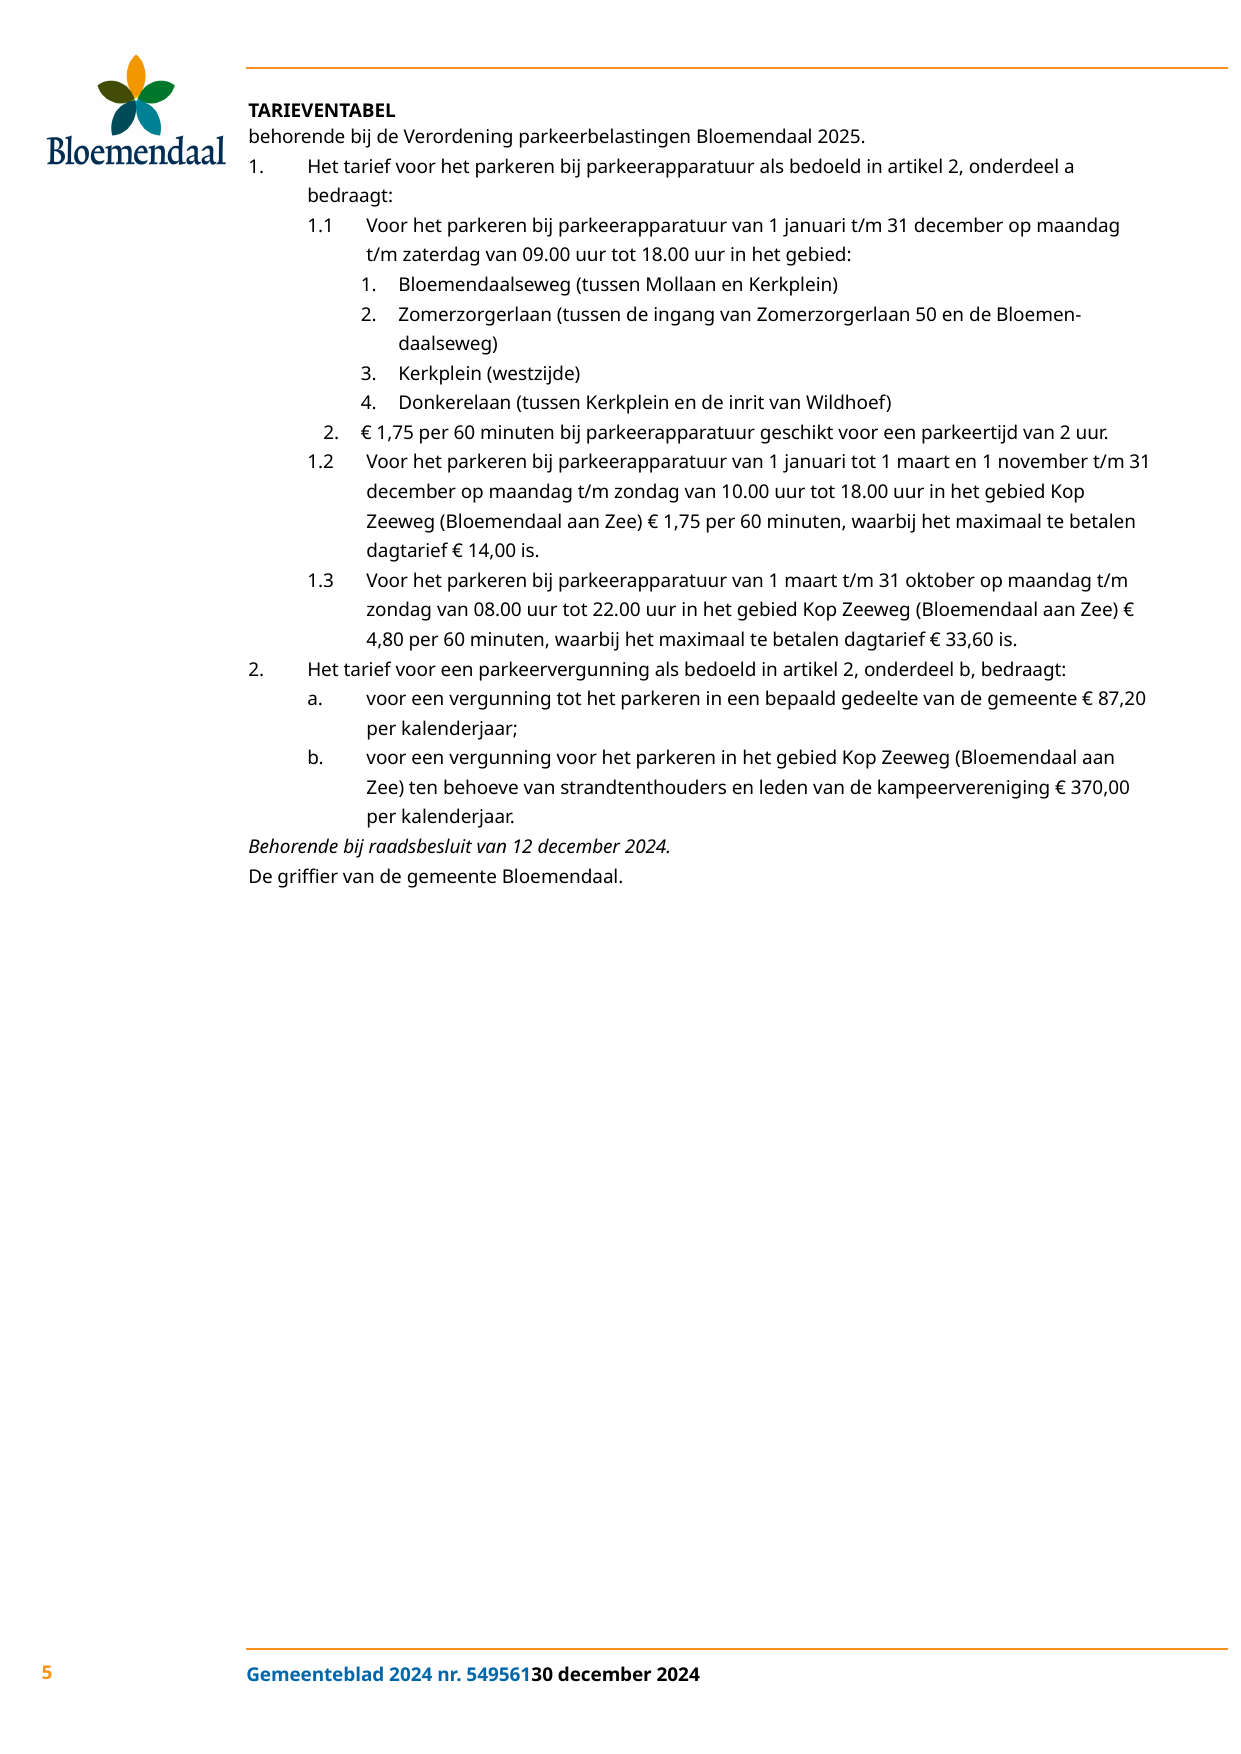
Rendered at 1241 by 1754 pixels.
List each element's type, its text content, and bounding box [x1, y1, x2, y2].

list € 1,75 per 60 minuten bij parkeerapparatuur geschikt voor een parkeertijd van 2 uur. [323, 419, 1152, 445]
list Het tarief voor een parkeervergunning als bedoeld in artikel 2, onderdeel b, bedraagt: [248, 656, 1152, 682]
picture [41, 47, 231, 172]
list Voor het parkeren bij parkeerapparatuur van 1 maart t/m 31 oktober op maandag t/m zondag van 08.00 uur tot 22.00 uur in het gebied Kop Zeeweg (Bloemendaal aan Zee) € 4,80 per 60 minuten, waarbij het maximaal te betalen dagtarief € 33,60 is. [307, 567, 1152, 652]
text behorende bij de Verordening parkeerbelastingen Bloemendaal 2025. [248, 123, 1152, 149]
list Zomerzorgerlaan (tussen de ingang van Zomerzorgerlaan 50 en de Bloemen-daalseweg) [361, 301, 1152, 356]
list voor een vergunning tot het parkeren in een bepaald gedeelte van de gemeente € 87,20 per kalenderjaar; [307, 685, 1152, 741]
list Het tarief voor het parkeren bij parkeerapparatuur als bedoeld in artikel 2, onderdeel a bedraagt: [248, 153, 1152, 208]
list voor een vergunning voor het parkeren in het gebied Kop Zeeweg (Bloemendaal aan Zee) ten behoeve van strandtenthouders en leden van de kampeervereniging € 370,00 per kalenderjaar. [307, 744, 1152, 829]
list Kerkplein (westzijde) [361, 360, 1152, 386]
text TARIEVENTABEL [248, 95, 1152, 123]
list Donkerelaan (tussen Kerkplein en de inrit van Wildhoef) [361, 389, 1152, 415]
list Voor het parkeren bij parkeerapparatuur van 1 januari tot 1 maart en 1 november t/m 31 december op maandag t/m zondag van 10.00 uur tot 18.00 uur in het gebied Kop Zeeweg (Bloemendaal aan Zee) € 1,75 per 60 minuten, waarbij het maximaal te betalen dagtarief € 14,00 is. [307, 449, 1152, 563]
text Behorende bij raadsbesluit van 12 december 2024. [248, 833, 1152, 859]
list Voor het parkeren bij parkeerapparatuur van 1 januari t/m 31 december op maandag t/m zaterdag van 09.00 uur tot 18.00 uur in het gebied: [307, 212, 1152, 267]
list Bloemendaalseweg (tussen Mollaan en Kerkplein) [361, 271, 1152, 297]
text De griffier van de gemeente Bloemendaal. [248, 863, 1152, 889]
